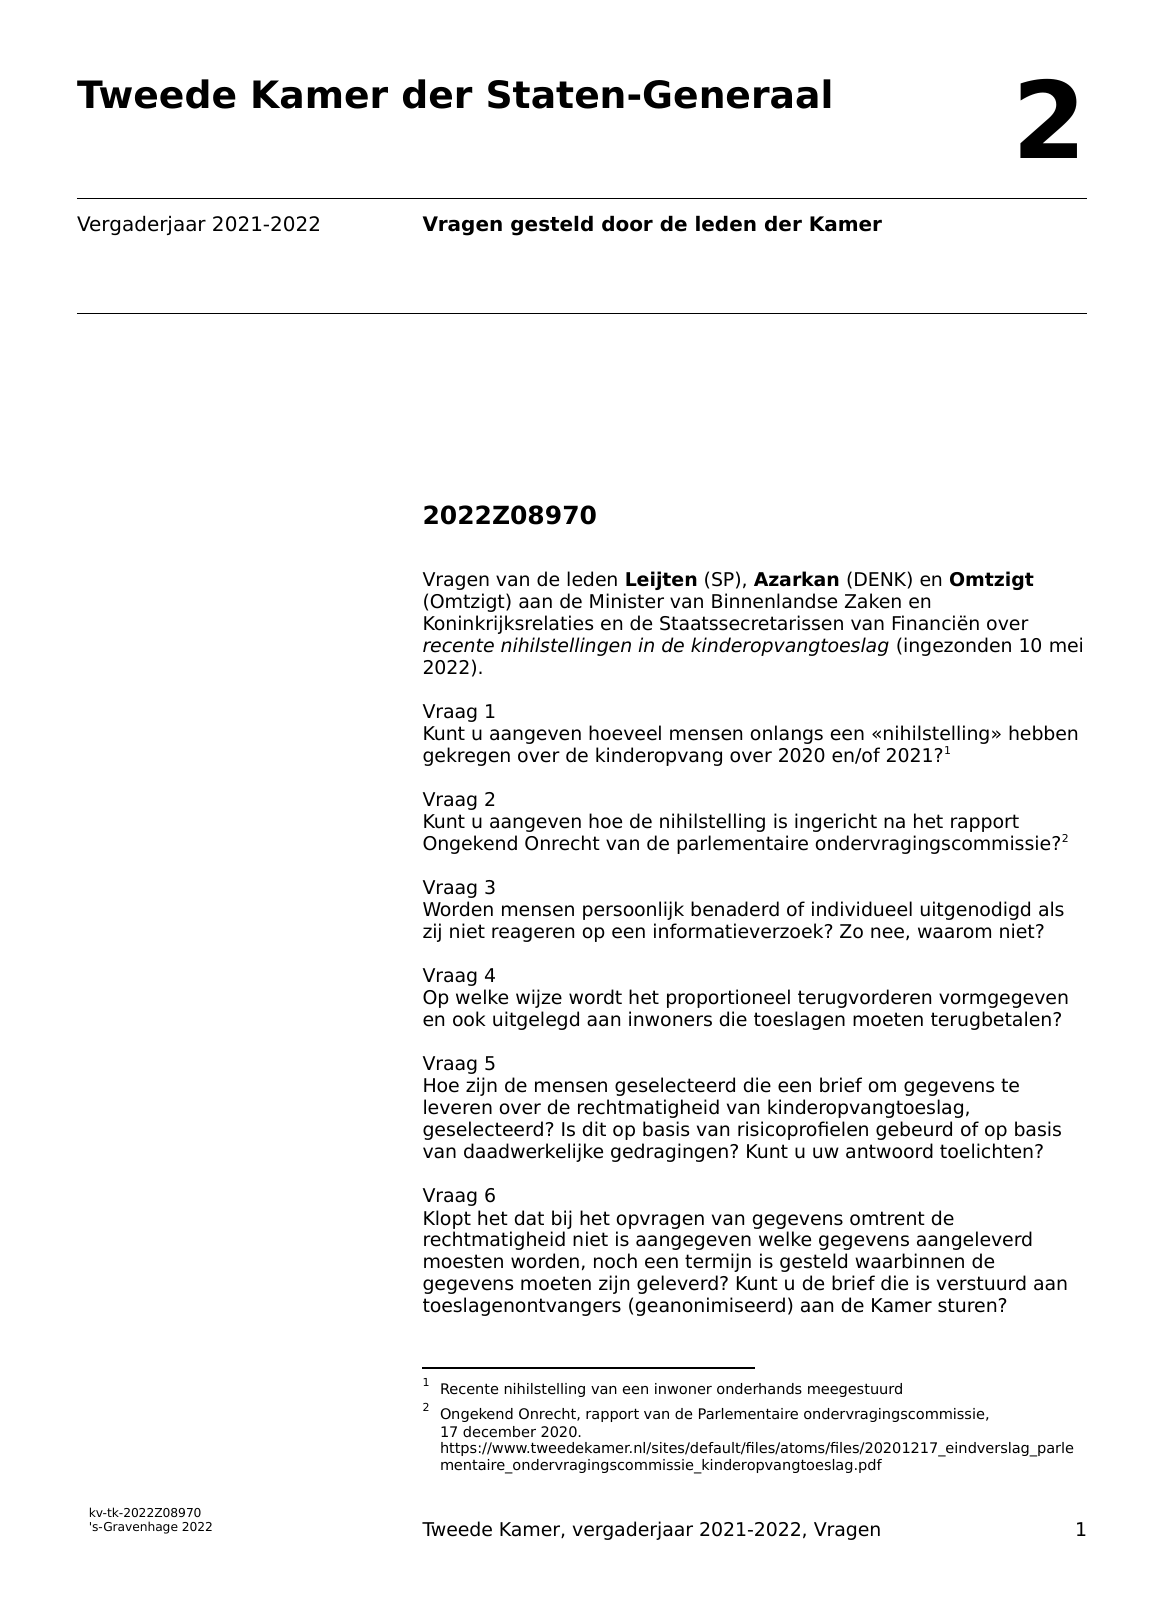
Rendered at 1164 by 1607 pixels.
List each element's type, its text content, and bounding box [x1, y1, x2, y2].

table_cell Vragen gesteld door de leden der Kamer [422, 199, 1087, 313]
text Ongekend Onrecht, rapport van de Parlementaire ondervragingscommissie, 17 december 2020. https://www.tweedekamer.nl/sites/default/files/atoms/files/20201217_eindverslag_parlementaire_ondervragingscommissie_kinderopvangtoeslag.pdf [422, 1402, 1087, 1474]
text Klopt het dat bij het opvragen van gegevens omtrent de rechtmatigheid niet is aangegeven welke gegevens aangeleverd moesten worden, noch een termijn is gesteld waarbinnen de gegevens moeten zijn geleverd? Kunt u de brief die is verstuurd aan toeslagenontvangers (geanonimiseerd) aan de Kamer sturen? [422, 1207, 1087, 1317]
text Op welke wijze wordt het proportioneel terugvorderen vormgegeven en ook uitgelegd aan inwoners die toeslagen moeten terugbetalen? [422, 987, 1087, 1031]
text kv-tk-2022Z08970 [88, 1506, 323, 1520]
table_cell Vergaderjaar 2021-2022 [77, 199, 422, 313]
text Worden mensen persoonlijk benaderd of individueel uitgenodigd als zij niet reageren op een informatieverzoek? Zo nee, waarom niet? [422, 899, 1087, 943]
text 2022Z08970 [422, 501, 1087, 531]
text Vraag 6 [422, 1185, 1087, 1207]
text Vraag 3 [422, 877, 1087, 899]
table_header Tweede Kamer der Staten-Generaal [77, 59, 886, 198]
text Vraag 4 [422, 965, 1087, 987]
text 's-Gravenhage 2022 [88, 1520, 323, 1534]
text Hoe zijn de mensen geselecteerd die een brief om gegevens te leveren over de rechtmatigheid van kinderopvangtoeslag, geselecteerd? Is dit op basis van risicoprofielen gebeurd of op basis van daadwerkelijke gedragingen? Kunt u uw antwoord toelichten? [422, 1075, 1087, 1163]
text Kunt u aangeven hoe de nihilstelling is ingericht na het rapport Ongekend Onrecht van de parlementaire ondervragingscommissie? [422, 811, 1087, 855]
text Vraag 5 [422, 1053, 1087, 1075]
text Vraag 2 [422, 789, 1087, 811]
text Vraag 1 [422, 701, 1087, 723]
text Recente nihilstelling van een inwoner onderhands meegestuurd [422, 1377, 1087, 1399]
text Kunt u aangeven hoeveel mensen onlangs een «nihilstelling» hebben gekregen over de kinderopvang over 2020 en/of 2021? [422, 723, 1087, 767]
text Vragen van de leden Leijten (SP), Azarkan (DENK) en Omtzigt (Omtzigt) aan de Minister van Binnenlandse Zaken en Koninkrijksrelaties en de Staatssecretarissen van Financiën over recente nihilstellingen in de kinderopvangtoeslag (ingezonden 10 mei 2022). [422, 569, 1087, 679]
table_header 2 [886, 59, 1087, 198]
